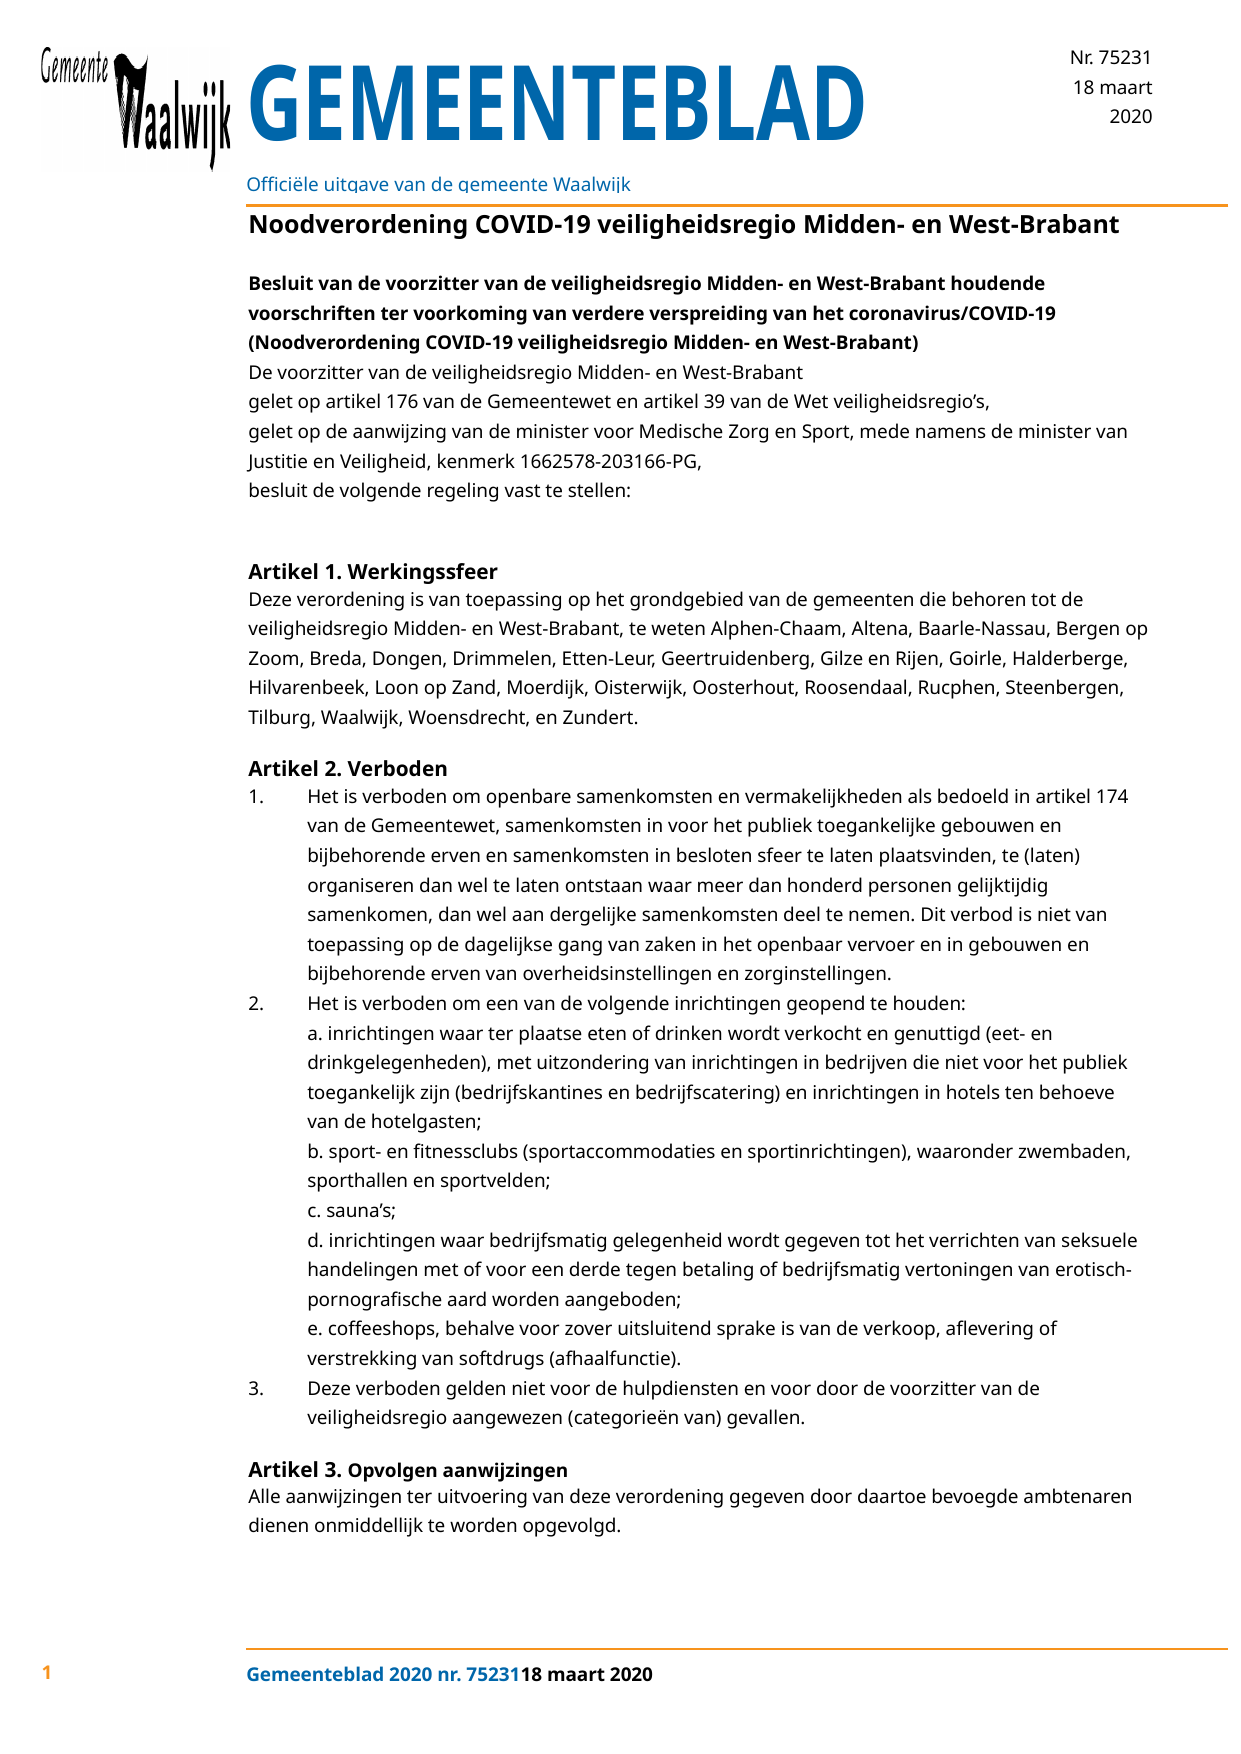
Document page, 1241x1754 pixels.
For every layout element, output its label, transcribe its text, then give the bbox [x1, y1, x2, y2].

list Deze verboden gelden niet voor de hulpdiensten en voor door de voorzitter van de veiligheidsregio aangewezen (categorieën van) gevallen. [248, 1375, 1152, 1430]
text gelet op de aanwijzing van de minister voor Medische Zorg en Sport, mede namens de minister van Justitie en Veiligheid, kenmerk 1662578-203166-PG, [248, 418, 1152, 473]
list a. inrichtingen waar ter plaatse eten of drinken wordt verkocht en genuttigd (eet- en drinkgelegenheden), met uitzondering van inrichtingen in bedrijven die niet voor het publiek toegankelijk zijn (bedrijfskantines en bedrijfscatering) en inrichtingen in hotels ten behoeve van de hotelgasten; [248, 1020, 1152, 1134]
text besluit de volgende regeling vast te stellen: [248, 477, 1152, 503]
list Het is verboden om openbare samenkomsten en vermakelijkheden als bedoeld in artikel 174 van de Gemeentewet, samenkomsten in voor het publiek toegankelijke gebouwen en bijbehorende erven en samenkomsten in besloten sfeer te laten plaatsvinden, te (laten) organiseren dan wel te laten ontstaan waar meer dan honderd personen gelijktijdig samenkomen, dan wel aan dergelijke samenkomsten deel te nemen. Dit verbod is niet van toepassing op de dagelijkse gang van zaken in het openbaar vervoer en in gebouwen en bijbehorende erven van overheidsinstellingen en zorginstellingen. [248, 783, 1152, 986]
text Noodverordening COVID-19 veiligheidsregio Midden- en West-Brabant [248, 207, 1152, 241]
picture [41, 47, 231, 172]
text gelet op artikel 176 van de Gemeentewet en artikel 39 van de Wet veiligheidsregio’s, [248, 389, 1152, 414]
text Artikel 2. Verboden [248, 754, 1152, 783]
text Artikel 1. Werkingssfeer [248, 557, 1152, 586]
list c. sauna’s; [248, 1197, 1152, 1223]
text Alle aanwijzingen ter uitvoering van deze verordening gegeven door daartoe bevoegde ambtenaren dienen onmiddellijk te worden opgevolgd. [248, 1483, 1152, 1538]
text Besluit van de voorzitter van de veiligheidsregio Midden- en West-Brabant houdende voorschriften ter voorkoming van verdere verspreiding van het coronavirus/COVID-19 (Noodverordening COVID-19 veiligheidsregio Midden- en West-Brabant) [248, 270, 1152, 355]
text Artikel 3. Opvolgen aanwijzingen [248, 1455, 1152, 1483]
list Het is verboden om een van de volgende inrichtingen geopend te houden: [248, 990, 1152, 1016]
list b. sport- en fitnessclubs (sportaccommodaties en sportinrichtingen), waaronder zwembaden, sporthallen en sportvelden; [248, 1138, 1152, 1193]
text Deze verordening is van toepassing op het grondgebied van de gemeenten die behoren tot de veiligheidsregio Midden- en West-Brabant, te weten Alphen-Chaam, Altena, Baarle-Nassau, Bergen op Zoom, Breda, Dongen, Drimmelen, Etten-Leur, Geertruidenberg, Gilze en Rijen, Goirle, Halderberge, Hilvarenbeek, Loon op Zand, Moerdijk, Oisterwijk, Oosterhout, Roosendaal, Rucphen, Steenbergen, Tilburg, Waalwijk, Woensdrecht, en Zundert. [248, 586, 1152, 730]
list d. inrichtingen waar bedrijfsmatig gelegenheid wordt gegeven tot het verrichten van seksuele handelingen met of voor een derde tegen betaling of bedrijfsmatig vertoningen van erotisch-pornografische aard worden aangeboden; [248, 1227, 1152, 1312]
list e. coffeeshops, behalve voor zover uitsluitend sprake is van de verkoop, aflevering of verstrekking van softdrugs (afhaalfunctie). [248, 1316, 1152, 1371]
text De voorzitter van de veiligheidsregio Midden- en West-Brabant [248, 359, 1152, 385]
